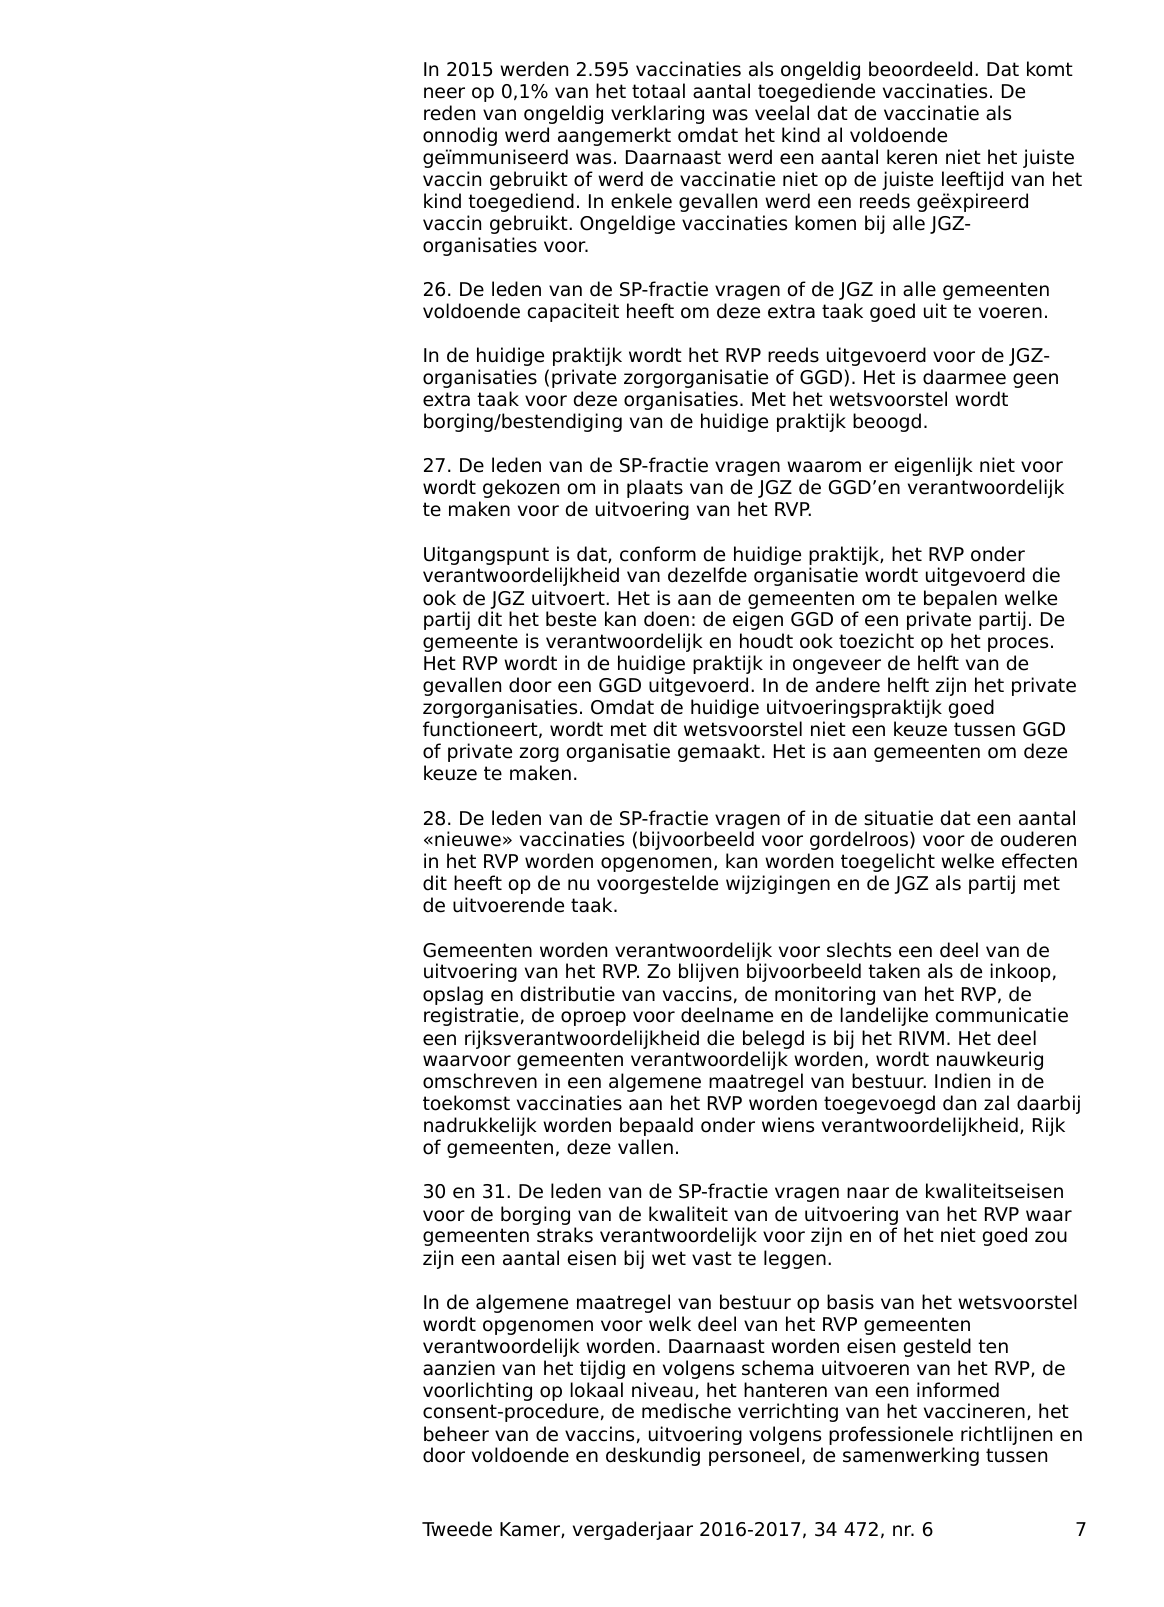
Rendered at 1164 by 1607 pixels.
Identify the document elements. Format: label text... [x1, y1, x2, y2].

text In de huidige praktijk wordt het RVP reeds uitgevoerd voor de JGZ-organisaties (private zorgorganisatie of GGD). Het is daarmee geen extra taak voor deze organisaties. Met het wetsvoorstel wordt borging/bestendiging van de huidige praktijk beoogd. [422, 345, 1087, 433]
text 30 en 31. De leden van de SP-fractie vragen naar de kwaliteitseisen voor de borging van de kwaliteit van de uitvoering van het RVP waar gemeenten straks verantwoordelijk voor zijn en of het niet goed zou zijn een aantal eisen bij wet vast te leggen. [422, 1181, 1087, 1269]
text 27. De leden van de SP-fractie vragen waarom er eigenlijk niet voor wordt gekozen om in plaats van de JGZ de GGD’en verantwoordelijk te maken voor de uitvoering van het RVP. [422, 455, 1087, 521]
text Uitgangspunt is dat, conform de huidige praktijk, het RVP onder verantwoordelijkheid van dezelfde organisatie wordt uitgevoerd die ook de JGZ uitvoert. Het is aan de gemeenten om te bepalen welke partij dit het beste kan doen: de eigen GGD of een private partij. De gemeente is verantwoordelijk en houdt ook toezicht op het proces. Het RVP wordt in de huidige praktijk in ongeveer de helft van de gevallen door een GGD uitgevoerd. In de andere helft zijn het private zorgorganisaties. Omdat de huidige uitvoeringspraktijk goed functioneert, wordt met dit wetsvoorstel niet een keuze tussen GGD of private zorg organisatie gemaakt. Het is aan gemeenten om deze keuze te maken. [422, 543, 1087, 785]
text In de algemene maatregel van bestuur op basis van het wetsvoorstel wordt opgenomen voor welk deel van het RVP gemeenten verantwoordelijk worden. Daarnaast worden eisen gesteld ten aanzien van het tijdig en volgens schema uitvoeren van het RVP, de voorlichting op lokaal niveau, het hanteren van een informed consent-procedure, de medische verrichting van het vaccineren, het beheer van de vaccins, uitvoering volgens professionele richtlijnen en door voldoende en deskundig personeel, de samenwerking tussen [422, 1292, 1087, 1467]
text Gemeenten worden verantwoordelijk voor slechts een deel van de uitvoering van het RVP. Zo blijven bijvoorbeeld taken als de inkoop, opslag en distributie van vaccins, de monitoring van het RVP, de registratie, de oproep voor deelname en de landelijke communicatie een rijksverantwoordelijkheid die belegd is bij het RIVM. Het deel waarvoor gemeenten verantwoordelijk worden, wordt nauwkeurig omschreven in een algemene maatregel van bestuur. Indien in de toekomst vaccinaties aan het RVP worden toegevoegd dan zal daarbij nadrukkelijk worden bepaald onder wiens verantwoordelijkheid, Rijk of gemeenten, deze vallen. [422, 939, 1087, 1159]
text In 2015 werden 2.595 vaccinaties als ongeldig beoordeeld. Dat komt neer op 0,1% van het totaal aantal toegediende vaccinaties. De reden van ongeldig verklaring was veelal dat de vaccinatie als onnodig werd aangemerkt omdat het kind al voldoende geïmmuniseerd was. Daarnaast werd een aantal keren niet het juiste vaccin gebruikt of werd de vaccinatie niet op de juiste leeftijd van het kind toegediend. In enkele gevallen werd een reeds geëxpireerd vaccin gebruikt. Ongeldige vaccinaties komen bij alle JGZ-organisaties voor. [422, 59, 1087, 257]
text 28. De leden van de SP-fractie vragen of in de situatie dat een aantal «nieuwe» vaccinaties (bijvoorbeeld voor gordelroos) voor de ouderen in het RVP worden opgenomen, kan worden toegelicht welke effecten dit heeft op de nu voorgestelde wijzigingen en de JGZ als partij met de uitvoerende taak. [422, 807, 1087, 917]
text 26. De leden van de SP-fractie vragen of de JGZ in alle gemeenten voldoende capaciteit heeft om deze extra taak goed uit te voeren. [422, 279, 1087, 323]
